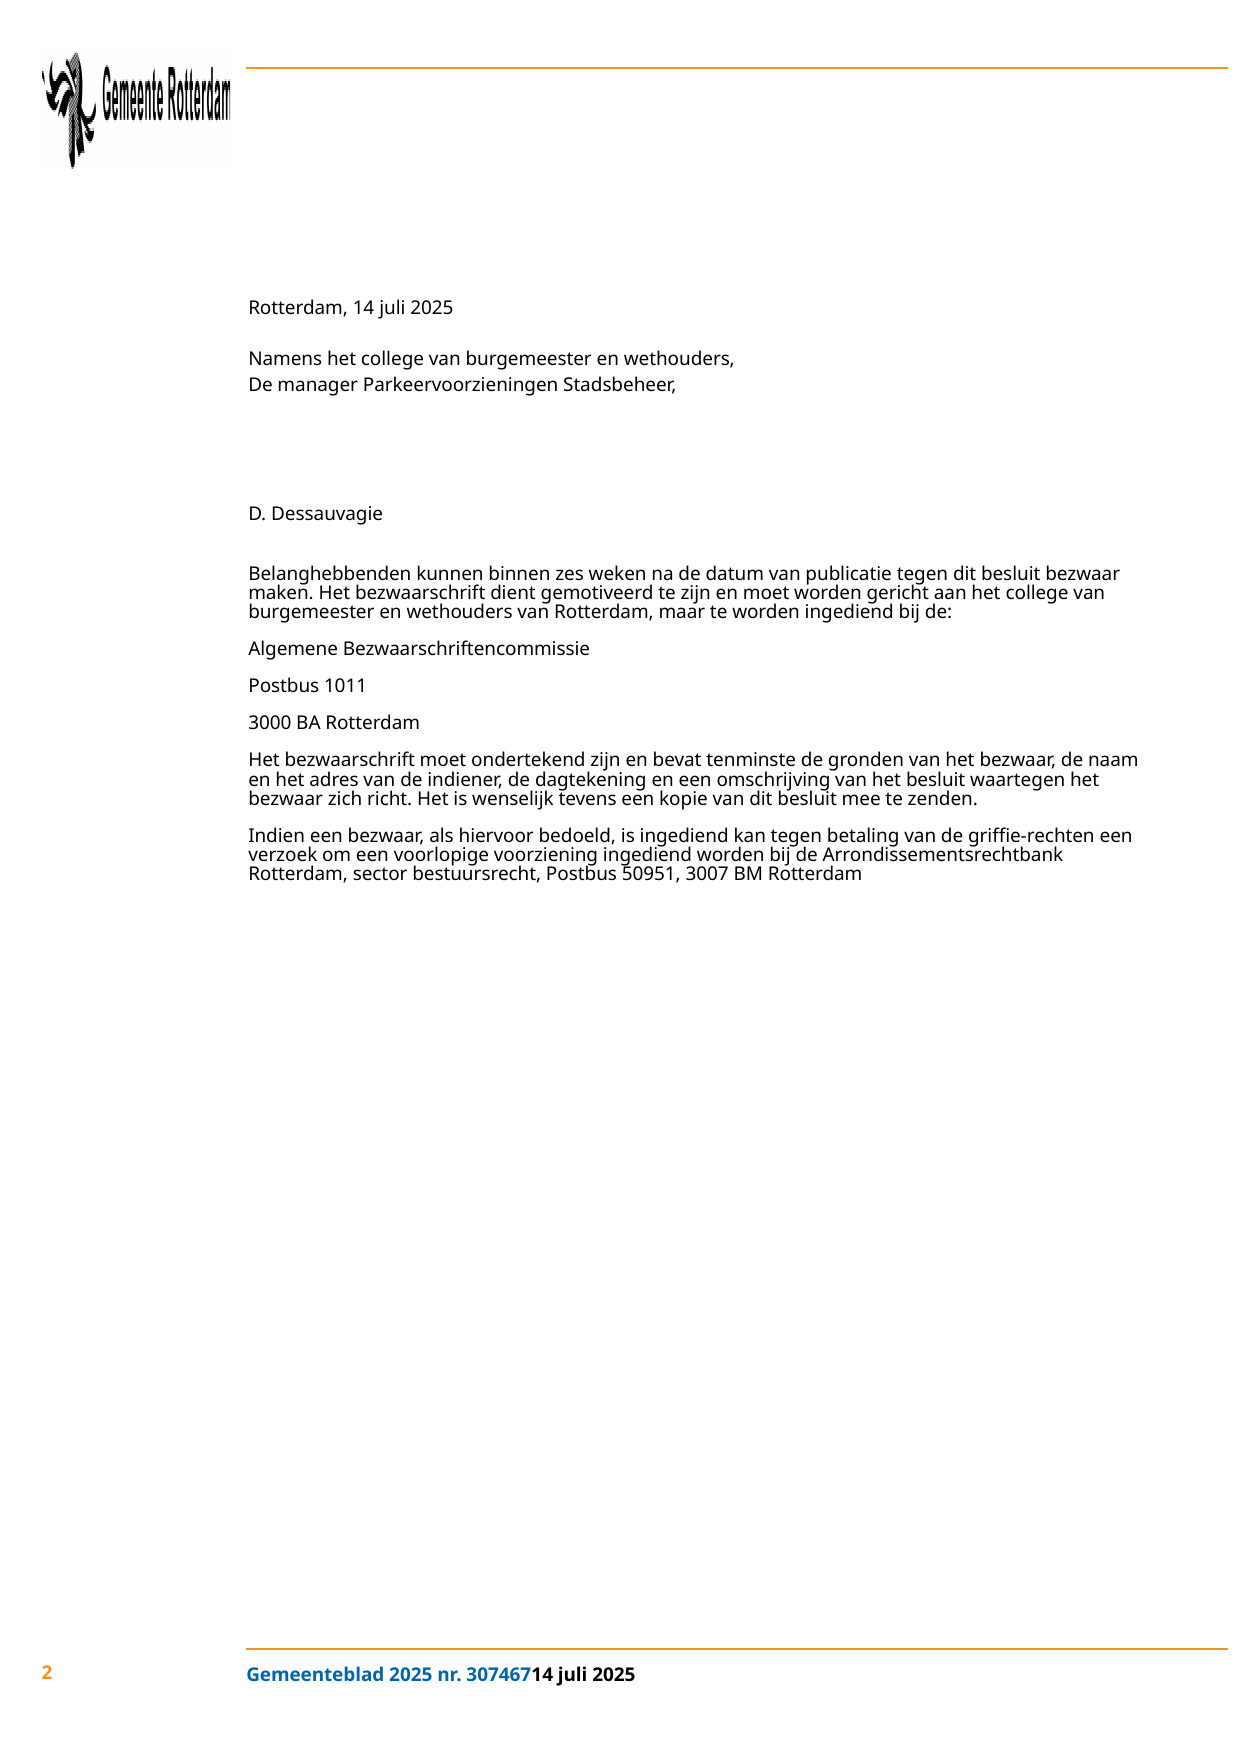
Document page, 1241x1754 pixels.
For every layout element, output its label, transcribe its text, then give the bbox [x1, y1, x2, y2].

text De manager Parkeervoorzieningen Stadsbeheer, [248, 371, 1152, 397]
text Indien een bezwaar, als hiervoor bedoeld, is ingediend kan tegen betaling van de griffie-rechten een verzoek om een voorlopige voorziening ingediend worden bij de Arrondissementsrechtbank Rotterdam, sector bestuursrecht, Postbus 50951, 3007 BM Rotterdam [248, 827, 1152, 884]
picture [41, 47, 231, 172]
text 3000 BA Rotterdam [248, 714, 1152, 733]
text Postbus 1011 [248, 677, 1152, 697]
text D. Dessauvagie [248, 500, 1152, 525]
text Algemene Bezwaarschriftencommissie [248, 640, 1152, 659]
text Belanghebbenden kunnen binnen zes weken na de datum van publicatie tegen dit besluit bezwaar maken. Het bezwaarschrift dient gemotiveerd te zijn en moet worden gericht aan het college van burgemeester en wethouders van Rotterdam, maar te worden ingediend bij de: [248, 565, 1152, 623]
text Rotterdam, 14 juli 2025 [248, 294, 1152, 319]
text Namens het college van burgemeester en wethouders, [248, 345, 1152, 371]
text Het bezwaarschrift moet ondertekend zijn en bevat tenminste de gronden van het bezwaar, de naam en het adres van de indiener, de dagtekening en een omschrijving van het besluit waartegen het bezwaar zich richt. Het is wenselijk tevens een kopie van dit besluit mee te zenden. [248, 751, 1152, 809]
